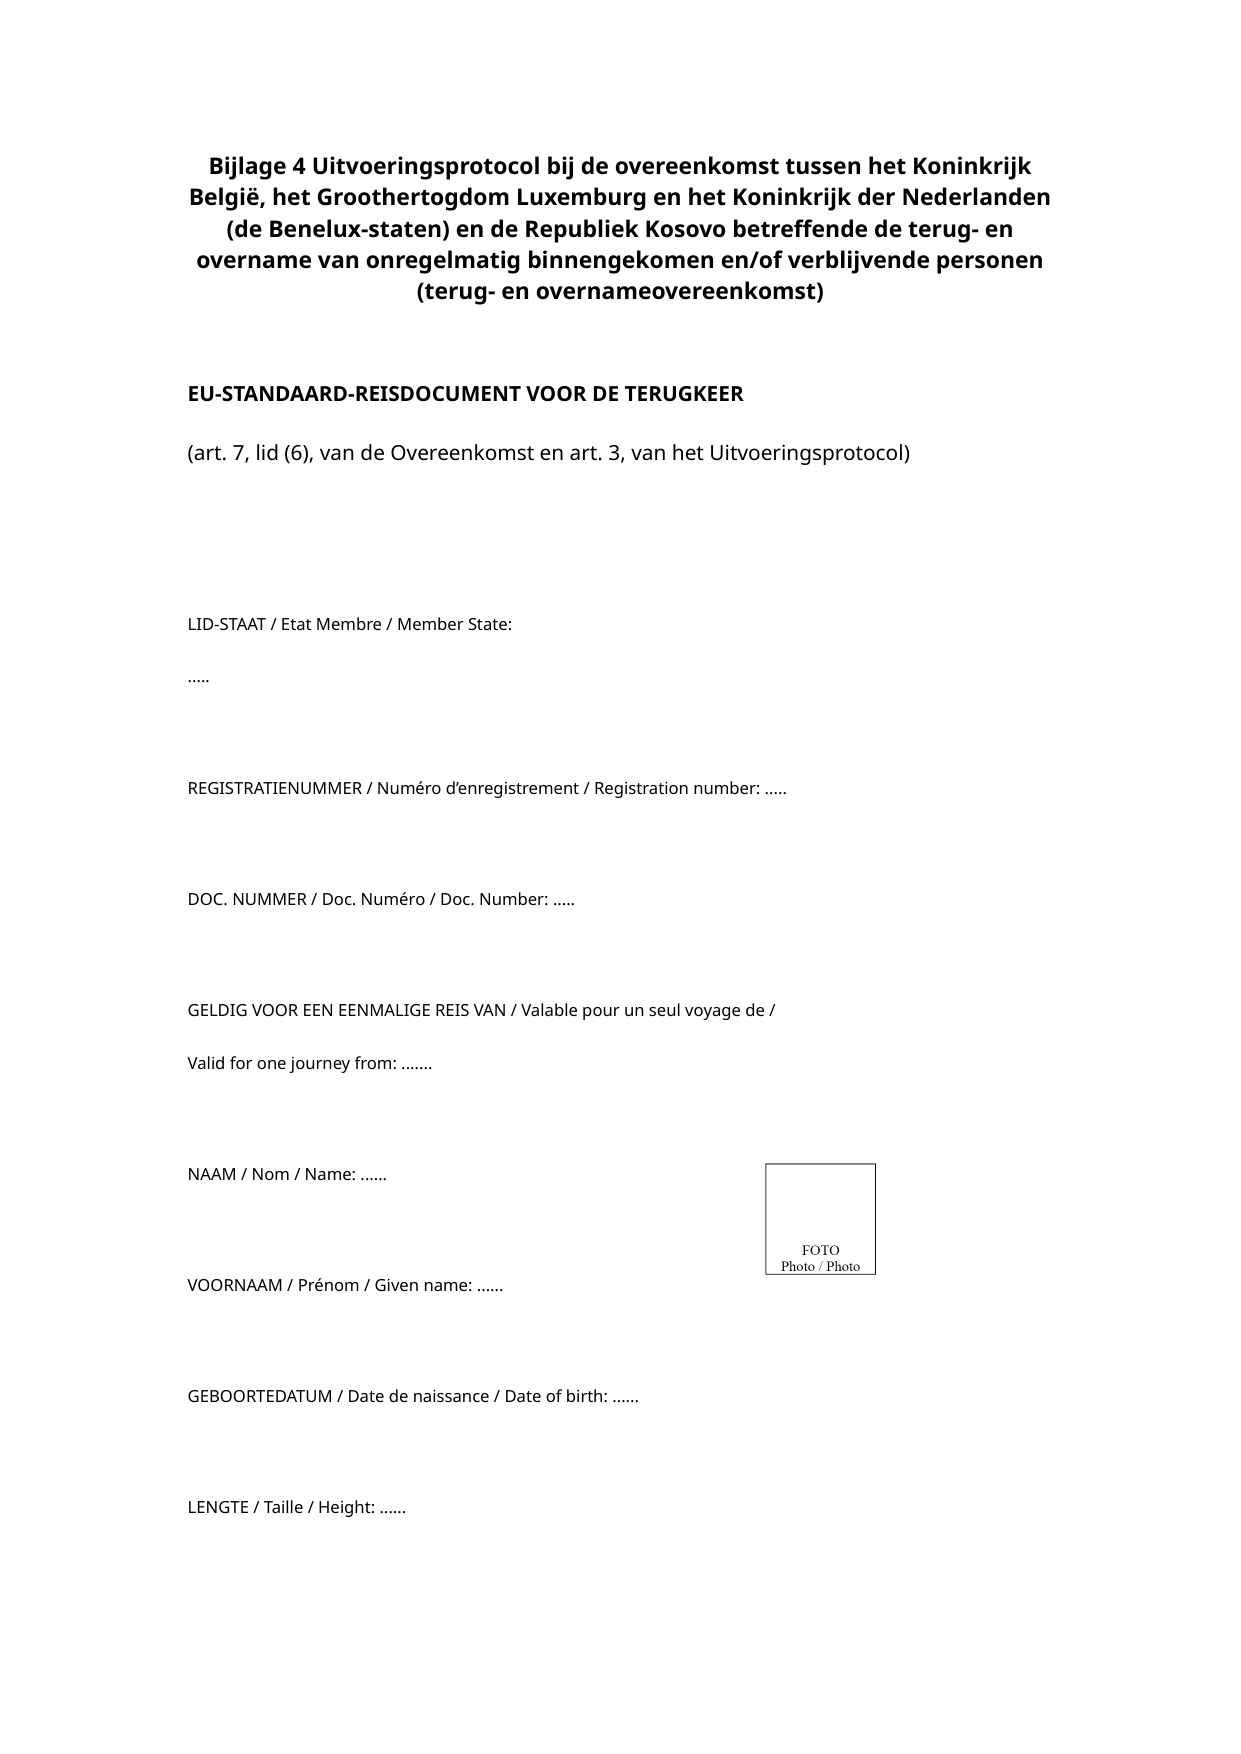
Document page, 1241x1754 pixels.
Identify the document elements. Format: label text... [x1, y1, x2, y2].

table_cell VOORNAAM / Prénom / Given name: ...... [188, 1274, 764, 1326]
table_cell [188, 1438, 476, 1496]
table_cell REGISTRATIENUMMER / Numéro d’enregistrement / Registration number: ..... [188, 776, 1053, 829]
table_cell [764, 1104, 1053, 1162]
table_cell [476, 1104, 764, 1162]
table_cell [188, 829, 1053, 887]
table_cell [188, 1215, 476, 1273]
table_header LID-STAAT / Etat Membre / Member State: [188, 613, 1053, 665]
table_cell LENGTE / Taille / Height: ...... [188, 1496, 764, 1548]
table_cell [476, 1215, 764, 1273]
table_cell [188, 718, 1053, 776]
table_cell [476, 1438, 764, 1496]
table_cell ..... [188, 665, 1053, 718]
table_cell DOC. NUMMER / Doc. Numéro / Doc. Number: ..... [188, 888, 1053, 940]
table_cell [188, 1104, 476, 1162]
table_cell [764, 1163, 1053, 1548]
table_header EU-STANDAARD-REISDOCUMENT VOOR DE TERUGKEER (art. 7, lid (6), van de Overeenkomst en art. 3, van het Uitvoeringsprotocol) [188, 379, 1053, 496]
table_cell [188, 1326, 476, 1385]
subtitle Bijlage 4 Uitvoeringsprotocol bij de overeenkomst tussen het Koninkrijk België, het Groothertogdom Luxemburg en het Koninkrijk der Nederlanden (de Benelux-staten) en de Republiek Kosovo betreffende de terug- en overname van onregelmatig binnengekomen en/of verblijvende personen (terug- en overnameovereenkomst) [187, 150, 1053, 306]
table_cell GELDIG VOOR EEN EENMALIGE REIS VAN / Valable pour un seul voyage de / Valid for one journey from: ....... [188, 999, 1053, 1104]
table_cell GEBOORTEDATUM / Date de naissance / Date of birth: ...... [188, 1385, 764, 1437]
table_cell [476, 1326, 764, 1385]
picture [764, 1162, 877, 1276]
table_cell NAAM / Nom / Name: ...... [188, 1163, 764, 1215]
table_cell [188, 940, 1053, 998]
